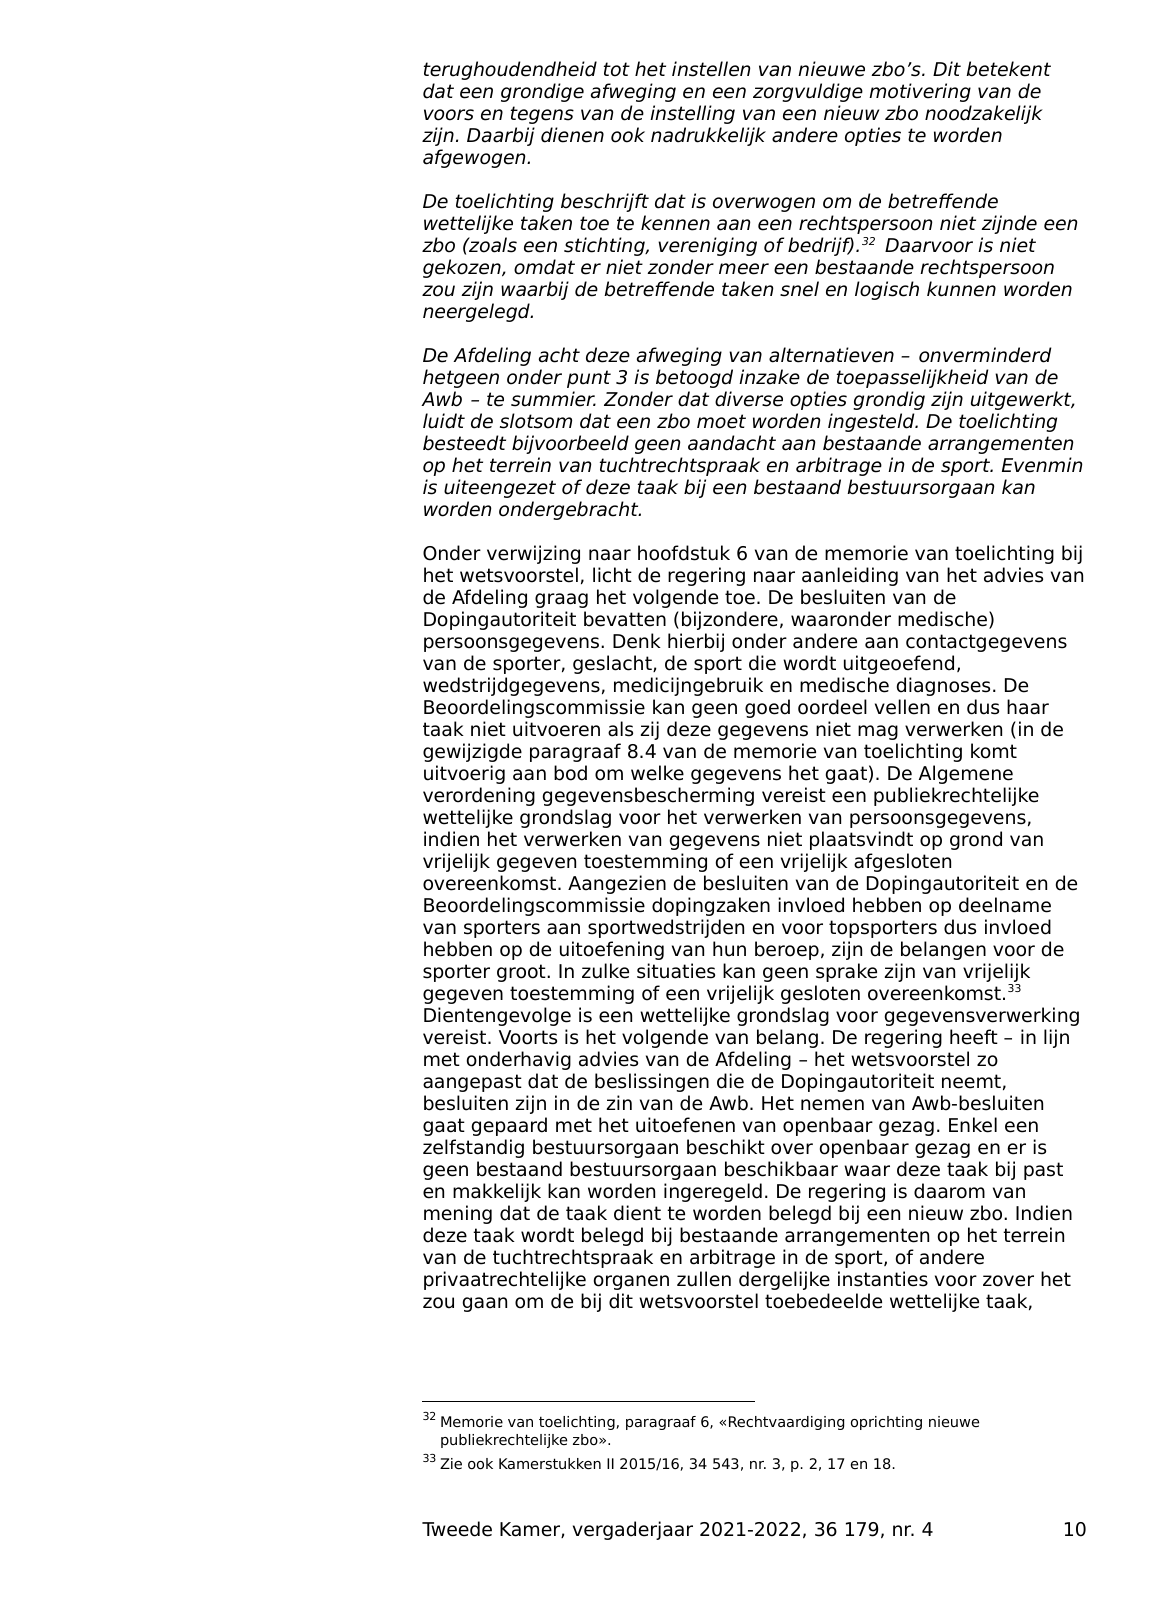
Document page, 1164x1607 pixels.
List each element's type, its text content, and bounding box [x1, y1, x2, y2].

text terughoudendheid tot het instellen van nieuwe zbo’s. Dit betekent dat een grondige afweging en een zorgvuldige motivering van de voors en tegens van de instelling van een nieuw zbo noodzakelijk zijn. Daarbij dienen ook nadrukkelijk andere opties te worden afgewogen. [422, 59, 1087, 169]
text Memorie van toelichting, paragraaf 6, «Rechtvaardiging oprichting nieuwe publiekrechtelijke zbo». [422, 1410, 1087, 1449]
text De toelichting beschrijft dat is overwogen om de betreffende wettelijke taken toe te kennen aan een rechtspersoon niet zijnde een zbo (zoals een stichting, vereniging of bedrijf). Daarvoor is niet gekozen, omdat er niet zonder meer een bestaande rechtspersoon zou zijn waarbij de betreffende taken snel en logisch kunnen worden neergelegd. [422, 191, 1087, 323]
text Zie ook Kamerstukken II 2015/16, 34 543, nr. 3, p. 2, 17 en 18. [422, 1452, 1087, 1474]
text Onder verwijzing naar hoofdstuk 6 van de memorie van toelichting bij het wetsvoorstel, licht de regering naar aanleiding van het advies van de Afdeling graag het volgende toe. De besluiten van de Dopingautoriteit bevatten (bijzondere, waaronder medische) persoonsgegevens. Denk hierbij onder andere aan contactgegevens van de sporter, geslacht, de sport die wordt uitgeoefend, wedstrijdgegevens, medicijngebruik en medische diagnoses. De Beoordelingscommissie kan geen goed oordeel vellen en dus haar taak niet uitvoeren als zij deze gegevens niet mag verwerken (in de gewijzigde paragraaf 8.4 van de memorie van toelichting komt uitvoerig aan bod om welke gegevens het gaat). De Algemene verordening gegevensbescherming vereist een publiekrechtelijke wettelijke grondslag voor het verwerken van persoonsgegevens, indien het verwerken van gegevens niet plaatsvindt op grond van vrijelijk gegeven toestemming of een vrijelijk afgesloten overeenkomst. Aangezien de besluiten van de Dopingautoriteit en de Beoordelingscommissie dopingzaken invloed hebben op deelname van sporters aan sportwedstrijden en voor topsporters dus invloed hebben op de uitoefening van hun beroep, zijn de belangen voor de sporter groot. In zulke situaties kan geen sprake zijn van vrijelijk gegeven toestemming of een vrijelijk gesloten overeenkomst. Dientengevolge is een wettelijke grondslag voor gegevensverwerking vereist. Voorts is het volgende van belang. De regering heeft – in lijn met onderhavig advies van de Afdeling – het wetsvoorstel zo aangepast dat de beslissingen die de Dopingautoriteit neemt, besluiten zijn in de zin van de Awb. Het nemen van Awb-besluiten gaat gepaard met het uitoefenen van openbaar gezag. Enkel een zelfstandig bestuursorgaan beschikt over openbaar gezag en er is geen bestaand bestuursorgaan beschikbaar waar deze taak bij past en makkelijk kan worden ingeregeld. De regering is daarom van mening dat de taak dient te worden belegd bij een nieuw zbo. Indien deze taak wordt belegd bij bestaande arrangementen op het terrein van de tuchtrechtspraak en arbitrage in de sport, of andere privaatrechtelijke organen zullen dergelijke instanties voor zover het zou gaan om de bij dit wetsvoorstel toebedeelde wettelijke taak, [422, 543, 1087, 1312]
text De Afdeling acht deze afweging van alternatieven – onverminderd hetgeen onder punt 3 is betoogd inzake de toepasselijkheid van de Awb – te summier. Zonder dat diverse opties grondig zijn uitgewerkt, luidt de slotsom dat een zbo moet worden ingesteld. De toelichting besteedt bijvoorbeeld geen aandacht aan bestaande arrangementen op het terrein van tuchtrechtspraak en arbitrage in de sport. Evenmin is uiteengezet of deze taak bij een bestaand bestuursorgaan kan worden ondergebracht. [422, 345, 1087, 521]
